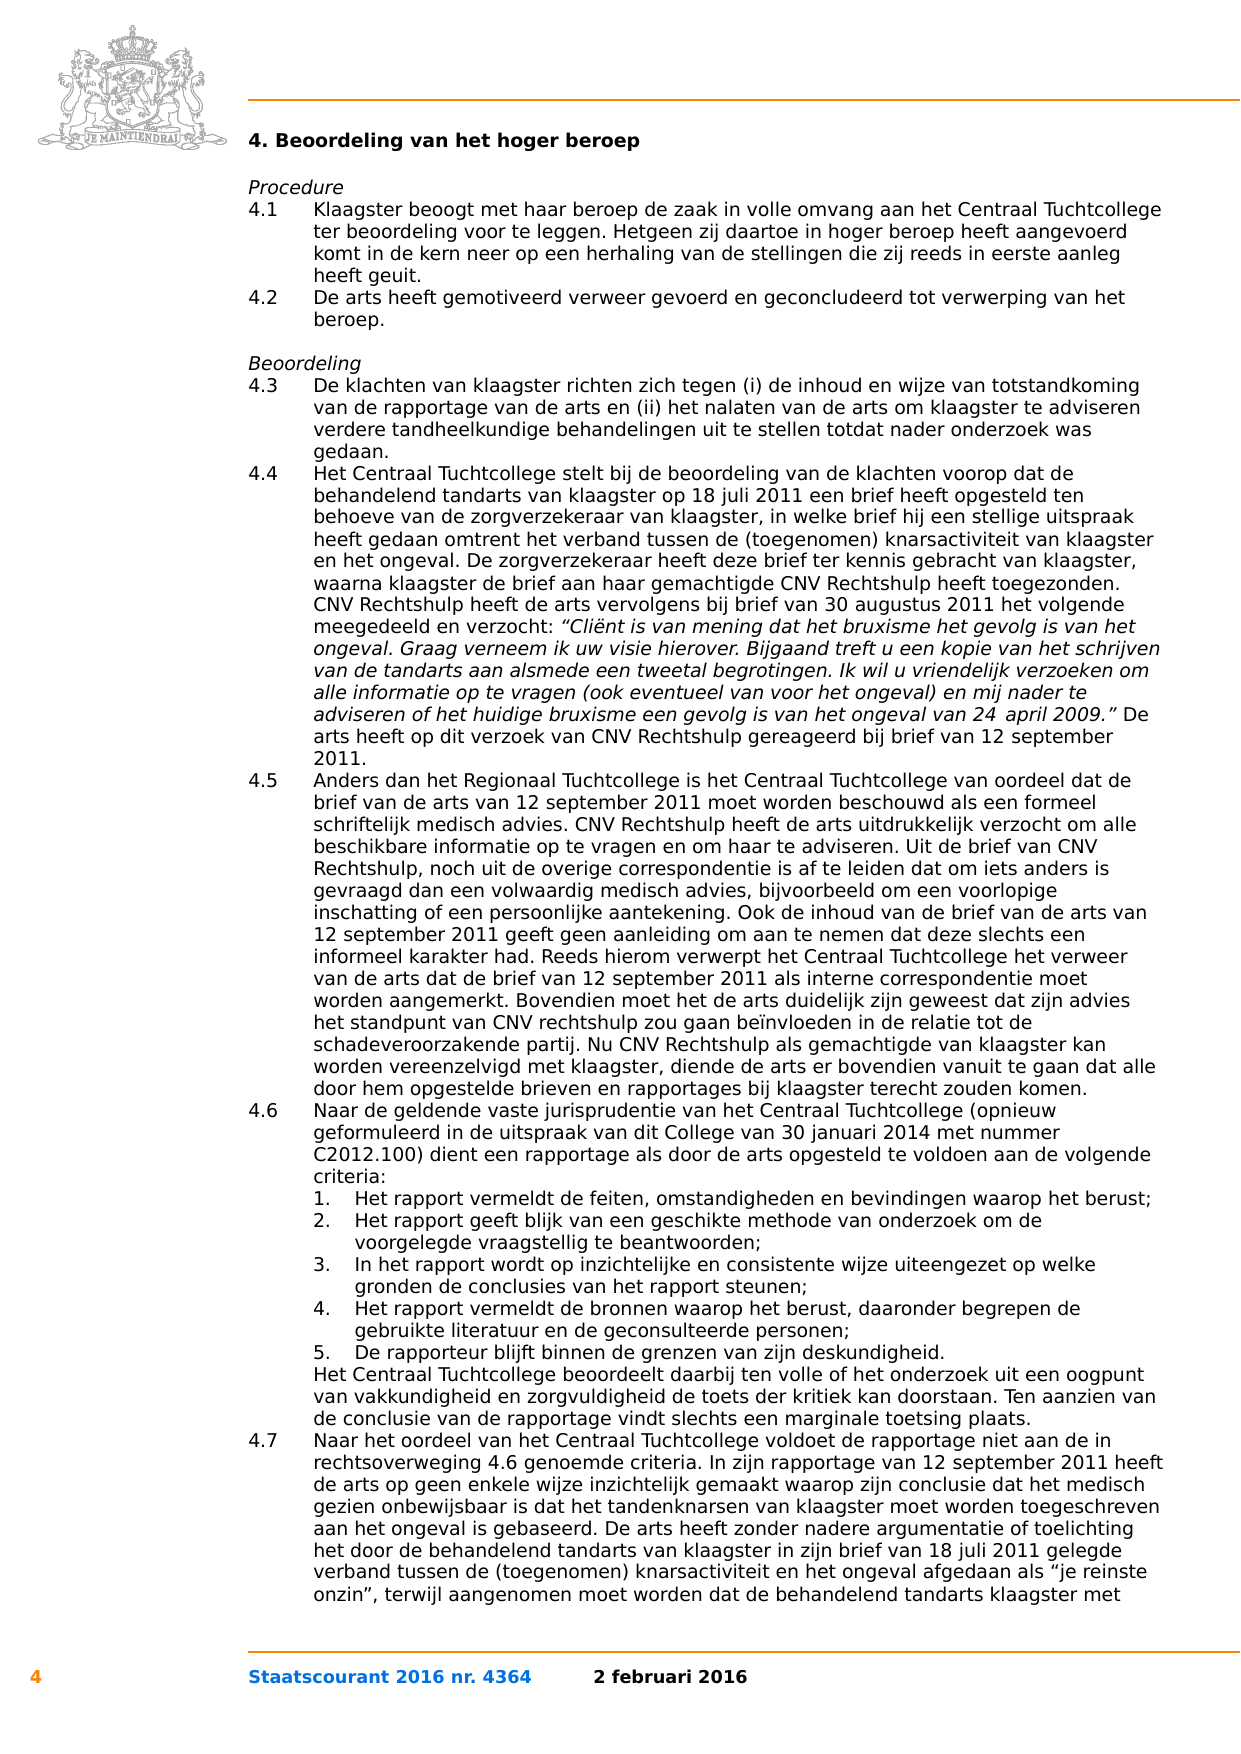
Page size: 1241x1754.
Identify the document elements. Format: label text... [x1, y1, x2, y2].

text 4.3 De klachten van klaagster richten zich tegen (i) de inhoud en wijze van totstandkoming van de rapportage van de arts en (ii) het nalaten van de arts om klaagster te adviseren verdere tandheelkundige behandelingen uit te stellen totdat nader onderzoek was gedaan. [248, 374, 1163, 462]
subtitle Procedure [248, 177, 1163, 199]
subtitle 4. Beoordeling van het hoger beroep [248, 130, 1163, 152]
text 1. Het rapport vermeldt de feiten, omstandigheden en bevindingen waarop het berust; [313, 1188, 1163, 1210]
text 5. De rapporteur blijft binnen de grenzen van zijn deskundigheid. [313, 1342, 1163, 1364]
text 2. Het rapport geeft blijk van een geschikte methode van onderzoek om de voorgelegde vraagstellig te beantwoorden; [313, 1210, 1163, 1254]
text 4. Het rapport vermeldt de bronnen waarop het berust, daaronder begrepen de gebruikte literatuur en de geconsulteerde personen; [313, 1298, 1163, 1342]
text 4.5 Anders dan het Regionaal Tuchtcollege is het Centraal Tuchtcollege van oordeel dat de brief van de arts van 12 september 2011 moet worden beschouwd als een formeel schriftelijk medisch advies. CNV Rechtshulp heeft de arts uitdrukkelijk verzocht om alle beschikbare informatie op te vragen en om haar te adviseren. Uit de brief van CNV Rechtshulp, noch uit de overige correspondentie is af te leiden dat om iets anders is gevraagd dan een volwaardig medisch advies, bijvoorbeeld om een voorlopige inschatting of een persoonlijke aantekening. Ook de inhoud van de brief van de arts van 12 september 2011 geeft geen aanleiding om aan te nemen dat deze slechts een informeel karakter had. Reeds hierom verwerpt het Centraal Tuchtcollege het verweer van de arts dat de brief van 12 september 2011 als interne correspondentie moet worden aangemerkt. Bovendien moet het de arts duidelijk zijn geweest dat zijn advies het standpunt van CNV rechtshulp zou gaan beïnvloeden in de relatie tot de schadeveroorzakende partij. Nu CNV Rechtshulp als gemachtigde van klaagster kan worden vereenzelvigd met klaagster, diende de arts er bovendien vanuit te gaan dat alle door hem opgestelde brieven en rapportages bij klaagster terecht zouden komen. [248, 770, 1163, 1100]
text 4.4 Het Centraal Tuchtcollege stelt bij de beoordeling van de klachten voorop dat de behandelend tandarts van klaagster op 18 juli 2011 een brief heeft opgesteld ten behoeve van de zorgverzekeraar van klaagster, in welke brief hij een stellige uitspraak heeft gedaan omtrent het verband tussen de (toegenomen) knarsactiviteit van klaagster en het ongeval. De zorgverzekeraar heeft deze brief ter kennis gebracht van klaagster, waarna klaagster de brief aan haar gemachtigde CNV Rechtshulp heeft toegezonden. CNV Rechtshulp heeft de arts vervolgens bij brief van 30 augustus 2011 het volgende meegedeeld en verzocht: “Cliënt is van mening dat het bruxisme het gevolg is van het ongeval. Graag verneem ik uw visie hierover. Bijgaand treft u een kopie van het schrijven van de tandarts aan alsmede een tweetal begrotingen. Ik wil u vriendelijk verzoeken om alle informatie op te vragen (ook eventueel van voor het ongeval) en mij nader te adviseren of het huidige bruxisme een gevolg is van het ongeval van 24 april 2009.” De arts heeft op dit verzoek van CNV Rechtshulp gereageerd bij brief van 12 september 2011. [248, 462, 1163, 770]
subtitle Beoordeling [248, 353, 1163, 374]
picture [38, 25, 227, 150]
text Het Centraal Tuchtcollege beoordeelt daarbij ten volle of het onderzoek uit een oogpunt van vakkundigheid en zorgvuldigheid de toets der kritiek kan doorstaan. Ten aanzien van de conclusie van de rapportage vindt slechts een marginale toetsing plaats. [313, 1364, 1163, 1429]
text 4.1 Klaagster beoogt met haar beroep de zaak in volle omvang aan het Centraal Tuchtcollege ter beoordeling voor te leggen. Hetgeen zij daartoe in hoger beroep heeft aangevoerd komt in de kern neer op een herhaling van de stellingen die zij reeds in eerste aanleg heeft geuit. [248, 199, 1163, 287]
text 4.2 De arts heeft gemotiveerd verweer gevoerd en geconcludeerd tot verwerping van het beroep. [248, 287, 1163, 331]
text 3. In het rapport wordt op inzichtelijke en consistente wijze uiteengezet op welke gronden de conclusies van het rapport steunen; [313, 1254, 1163, 1298]
text 4.6 Naar de geldende vaste jurisprudentie van het Centraal Tuchtcollege (opnieuw geformuleerd in de uitspraak van dit College van 30 januari 2014 met nummer C2012.100) dient een rapportage als door de arts opgesteld te voldoen aan de volgende criteria: [248, 1100, 1163, 1188]
text 4.7 Naar het oordeel van het Centraal Tuchtcollege voldoet de rapportage niet aan de in rechtsoverweging 4.6 genoemde criteria. In zijn rapportage van 12 september 2011 heeft de arts op geen enkele wijze inzichtelijk gemaakt waarop zijn conclusie dat het medisch gezien onbewijsbaar is dat het tandenknarsen van klaagster moet worden toegeschreven aan het ongeval is gebaseerd. De arts heeft zonder nadere argumentatie of toelichting het door de behandelend tandarts van klaagster in zijn brief van 18 juli 2011 gelegde verband tussen de (toegenomen) knarsactiviteit en het ongeval afgedaan als “je reinste onzin”, terwijl aangenomen moet worden dat de behandelend tandarts klaagster met [248, 1429, 1163, 1605]
